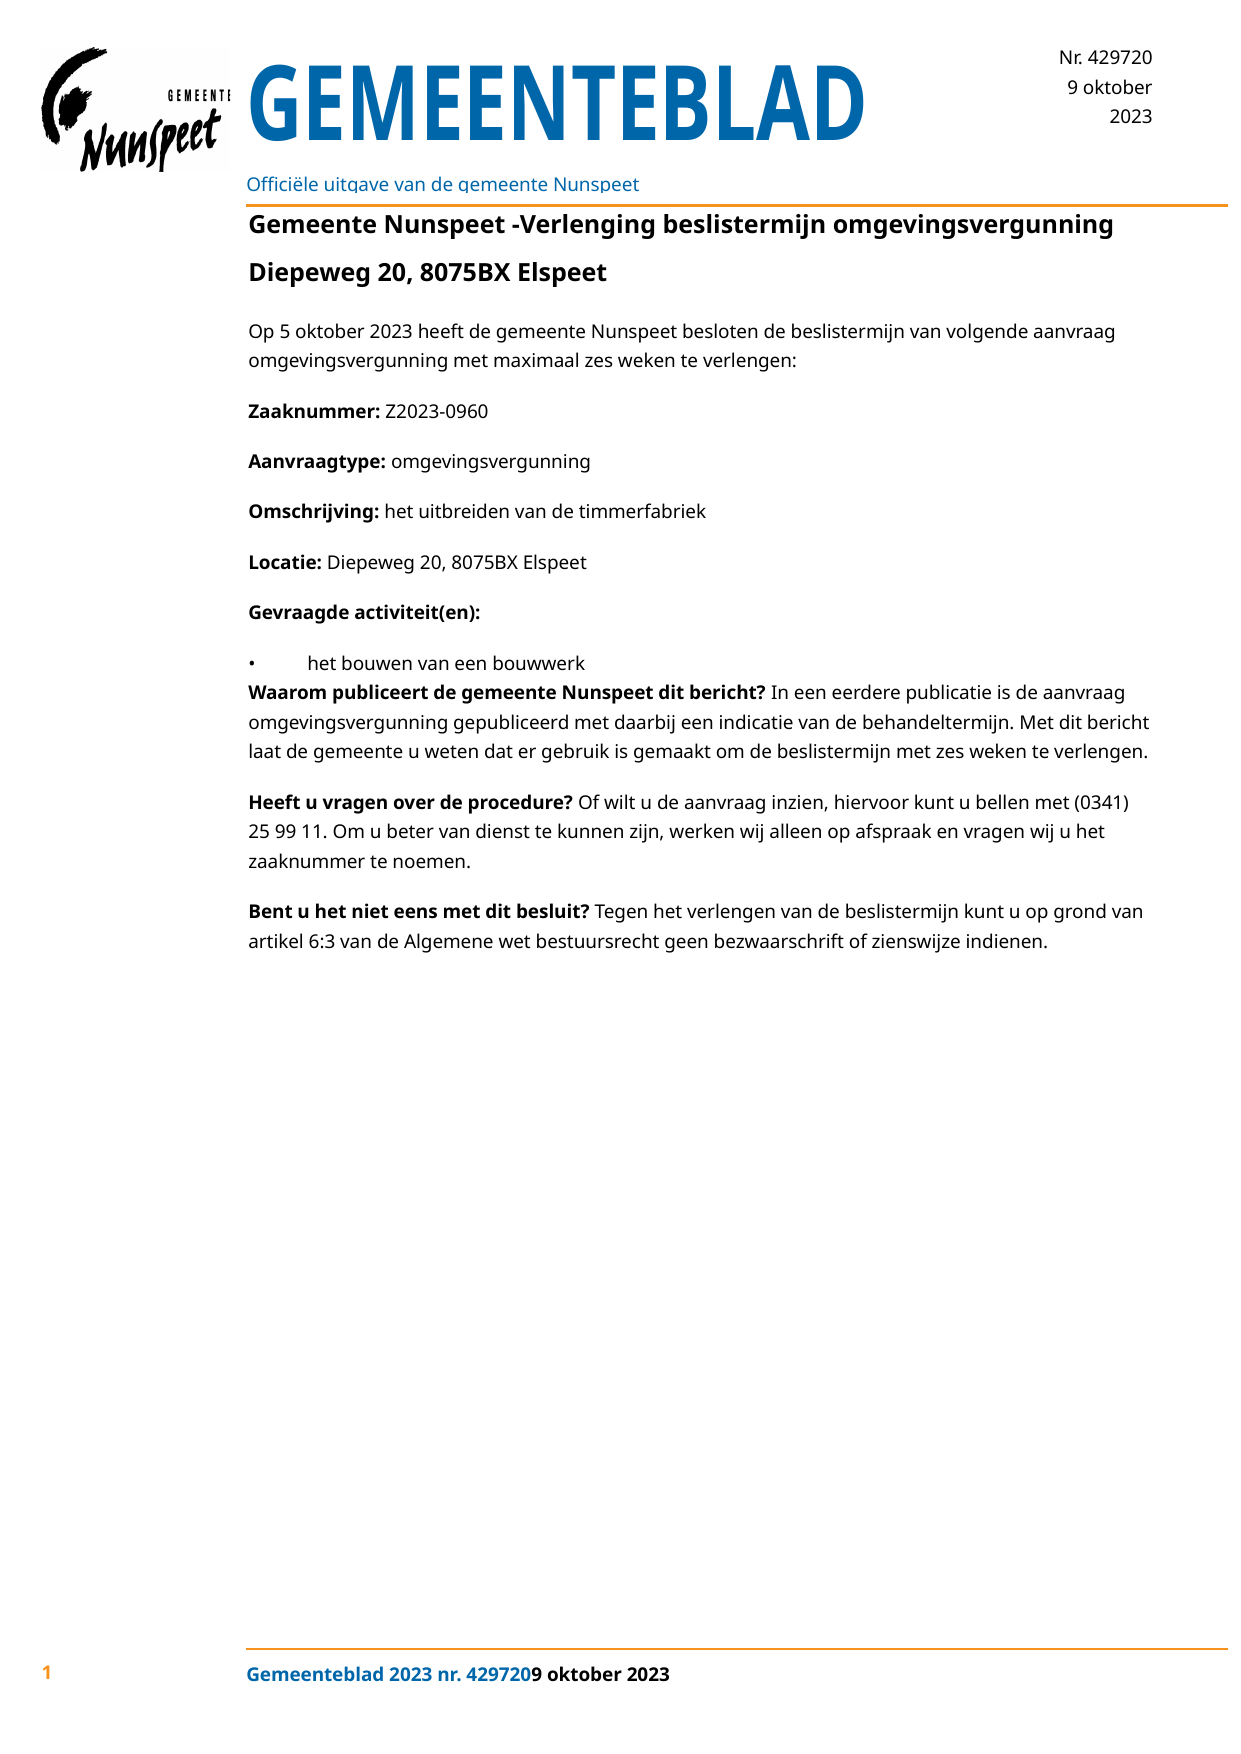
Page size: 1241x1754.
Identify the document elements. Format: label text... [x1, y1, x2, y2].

text Omschrijving: het uitbreiden van de timmerfabriek [248, 499, 1152, 524]
text Locatie: Diepeweg 20, 8075BX Elspeet [248, 549, 1152, 575]
text Op 5 oktober 2023 heeft de gemeente Nunspeet besloten de beslistermijn van volgende aanvraag omgevingsvergunning met maximaal zes weken te verlengen: [248, 318, 1152, 373]
text Aanvraagtype: omgevingsvergunning [248, 448, 1152, 474]
picture [41, 47, 231, 172]
text Zaaknummer: Z2023-0960 [248, 398, 1152, 424]
list het bouwen van een bouwwerk [248, 650, 1152, 676]
text Heeft u vragen over de procedure? Of wilt u de aanvraag inzien, hiervoor kunt u bellen met (0341) 25 99 11. Om u beter van dienst te kunnen zijn, werken wij alleen op afspraak en vragen wij u het zaaknummer te noemen. [248, 789, 1152, 874]
text Waarom publiceert de gemeente Nunspeet dit bericht? In een eerdere publicatie is de aanvraag omgevingsvergunning gepubliceerd met daarbij een indicatie van de behandeltermijn. Met dit bericht laat de gemeente u weten dat er gebruik is gemaakt om de beslistermijn met zes weken te verlengen. [248, 679, 1152, 764]
text Gemeente Nunspeet -Verlenging beslistermijn omgevingsvergunning Diepeweg 20, 8075BX Elspeet [248, 207, 1152, 288]
text Gevraagde activiteit(en): [248, 599, 1152, 625]
text Bent u het niet eens met dit besluit? Tegen het verlengen van de beslistermijn kunt u op grond van artikel 6:3 van de Algemene wet bestuursrecht geen bezwaarschrift of zienswijze indienen. [248, 899, 1152, 954]
